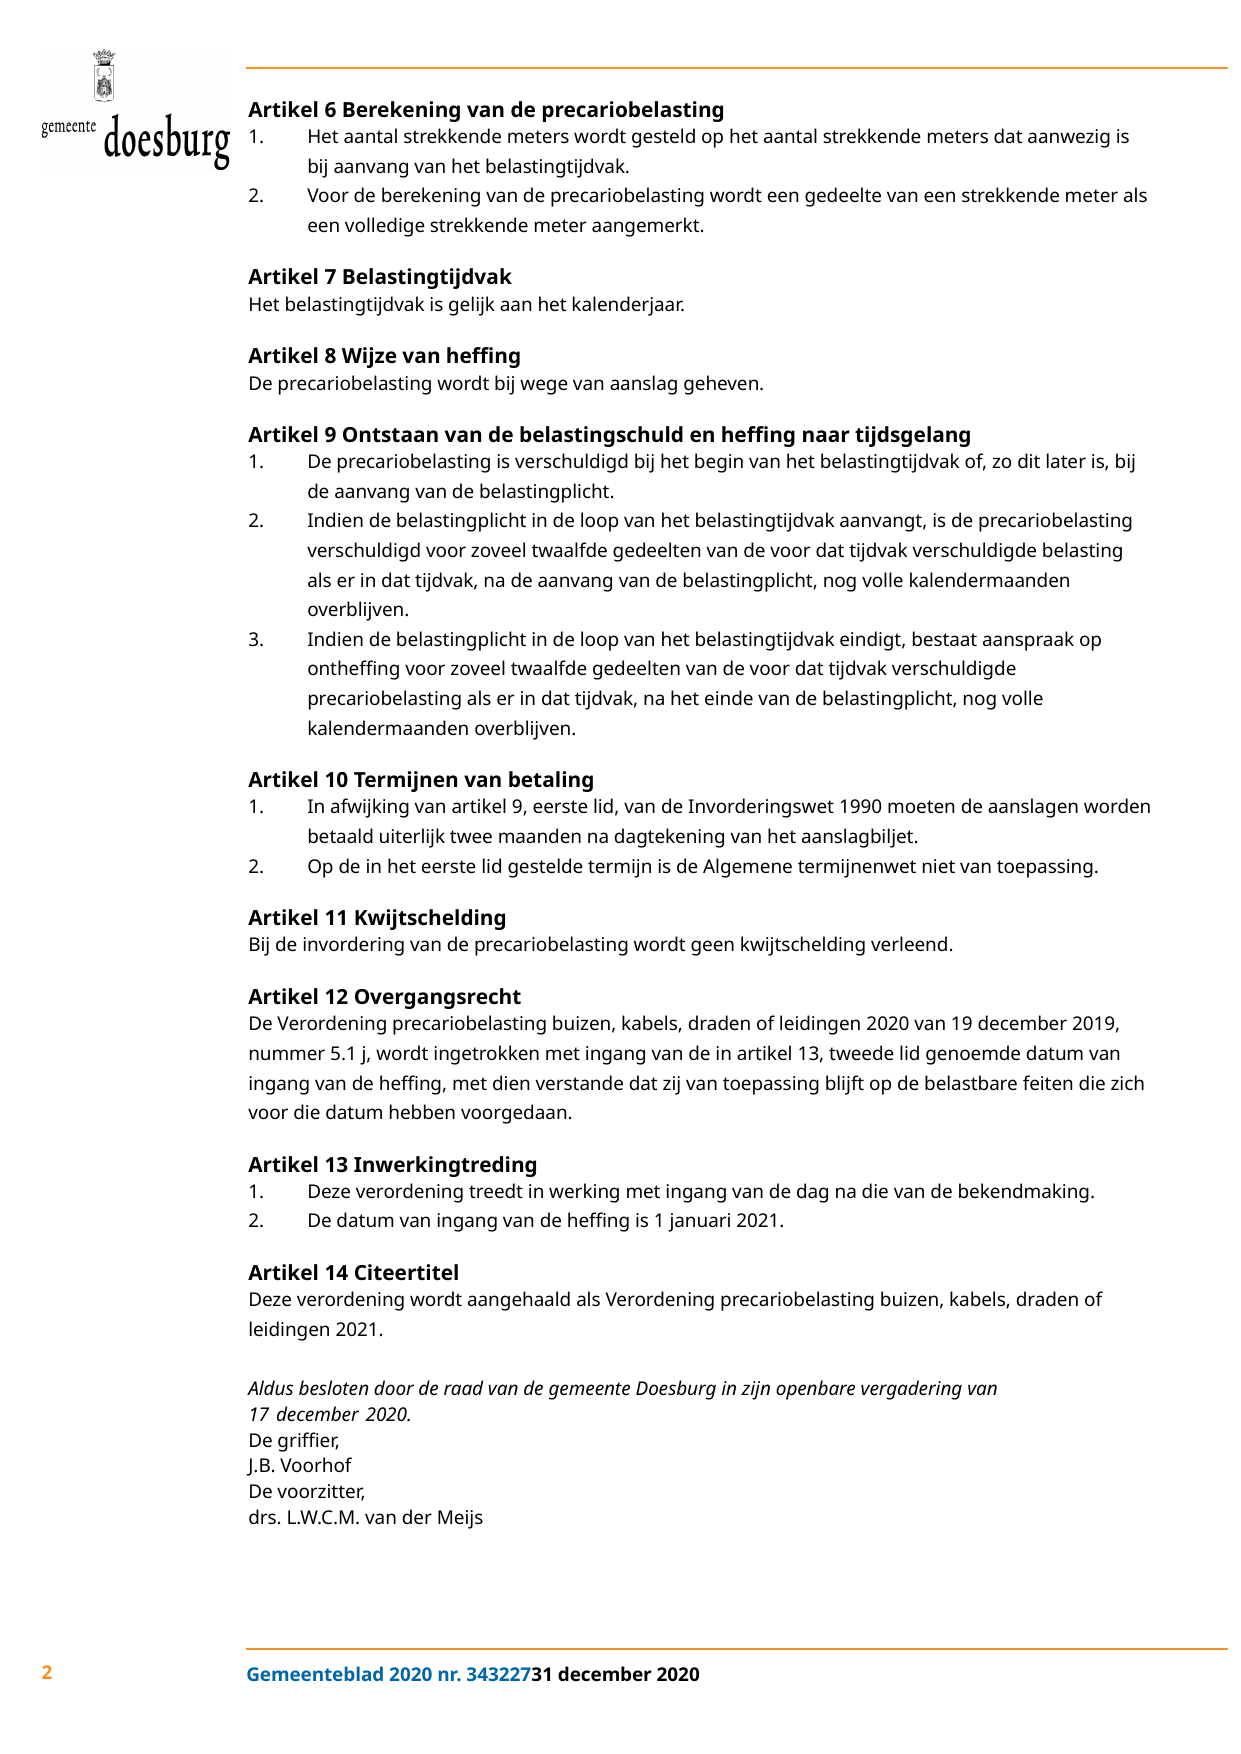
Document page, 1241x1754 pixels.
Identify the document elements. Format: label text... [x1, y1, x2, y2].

list Op de in het eerste lid gestelde termijn is de Algemene termijnenwet niet van toepassing. [248, 853, 1152, 878]
text De voorzitter, [248, 1478, 1152, 1504]
text Artikel 14 Citeertitel [248, 1258, 1152, 1287]
list In afwijking van artikel 9, eerste lid, van de Invorderingswet 1990 moeten de aanslagen worden betaald uiterlijk twee maanden na dagtekening van het aanslagbiljet. [248, 794, 1152, 849]
list De precariobelasting is verschuldigd bij het begin van het belastingtijdvak of, zo dit later is, bij de aanvang van de belastingplicht. [248, 448, 1152, 504]
list Indien de belastingplicht in de loop van het belastingtijdvak eindigt, bestaat aanspraak op ontheffing voor zoveel twaalfde gedeelten van de voor dat tijdvak verschuldigde precariobelasting als er in dat tijdvak, na het einde van de belastingplicht, nog volle kalendermaanden overblijven. [248, 626, 1152, 741]
text Artikel 6 Berekening van de precariobelasting [248, 95, 1152, 123]
list Voor de berekening van de precariobelasting wordt een gedeelte van een strekkende meter als een volledige strekkende meter aangemerkt. [248, 182, 1152, 238]
text Deze verordening wordt aangehaald als Verordening precariobelasting buizen, kabels, draden of leidingen 2021. [248, 1287, 1152, 1342]
text Artikel 9 Ontstaan van de belastingschuld en heffing naar tijdsgelang [248, 420, 1152, 448]
text Artikel 10 Termijnen van betaling [248, 765, 1152, 794]
text J.B. Voorhof [248, 1452, 1152, 1478]
text Artikel 8 Wijze van heffing [248, 341, 1152, 370]
text Artikel 13 Inwerkingtreding [248, 1150, 1152, 1178]
text Bij de invordering van de precariobelasting wordt geen kwijtschelding verleend. [248, 932, 1152, 957]
text Het belastingtijdvak is gelijk aan het kalenderjaar. [248, 291, 1152, 317]
list Deze verordening treedt in werking met ingang van de dag na die van de bekendmaking. [248, 1178, 1152, 1204]
text Artikel 12 Overgangsrecht [248, 982, 1152, 1011]
text De precariobelasting wordt bij wege van aanslag geheven. [248, 370, 1152, 395]
text De griffier, [248, 1427, 1152, 1452]
text Aldus besloten door de raad van de gemeente Doesburg in zijn openbare vergadering van 17 december 2020. [248, 1375, 1152, 1427]
text De Verordening precariobelasting buizen, kabels, draden of leidingen 2020 van 19 december 2019, nummer 5.1 j, wordt ingetrokken met ingang van de in artikel 13, tweede lid genoemde datum van ingang van de heffing, met dien verstande dat zij van toepassing blijft op de belastbare feiten die zich voor die datum hebben voorgedaan. [248, 1011, 1152, 1125]
text drs. L.W.C.M. van der Meijs [248, 1504, 1152, 1530]
picture [41, 47, 231, 172]
list Het aantal strekkende meters wordt gesteld op het aantal strekkende meters dat aanwezig is bij aanvang van het belastingtijdvak. [248, 123, 1152, 178]
text Artikel 7 Belastingtijdvak [248, 262, 1152, 291]
list De datum van ingang van de heffing is 1 januari 2021. [248, 1208, 1152, 1233]
list Indien de belastingplicht in de loop van het belastingtijdvak aanvangt, is de precariobelasting verschuldigd voor zoveel twaalfde gedeelten van de voor dat tijdvak verschuldigde belasting als er in dat tijdvak, na de aanvang van de belastingplicht, nog volle kalendermaanden overblijven. [248, 508, 1152, 622]
text Artikel 11 Kwijtschelding [248, 903, 1152, 932]
